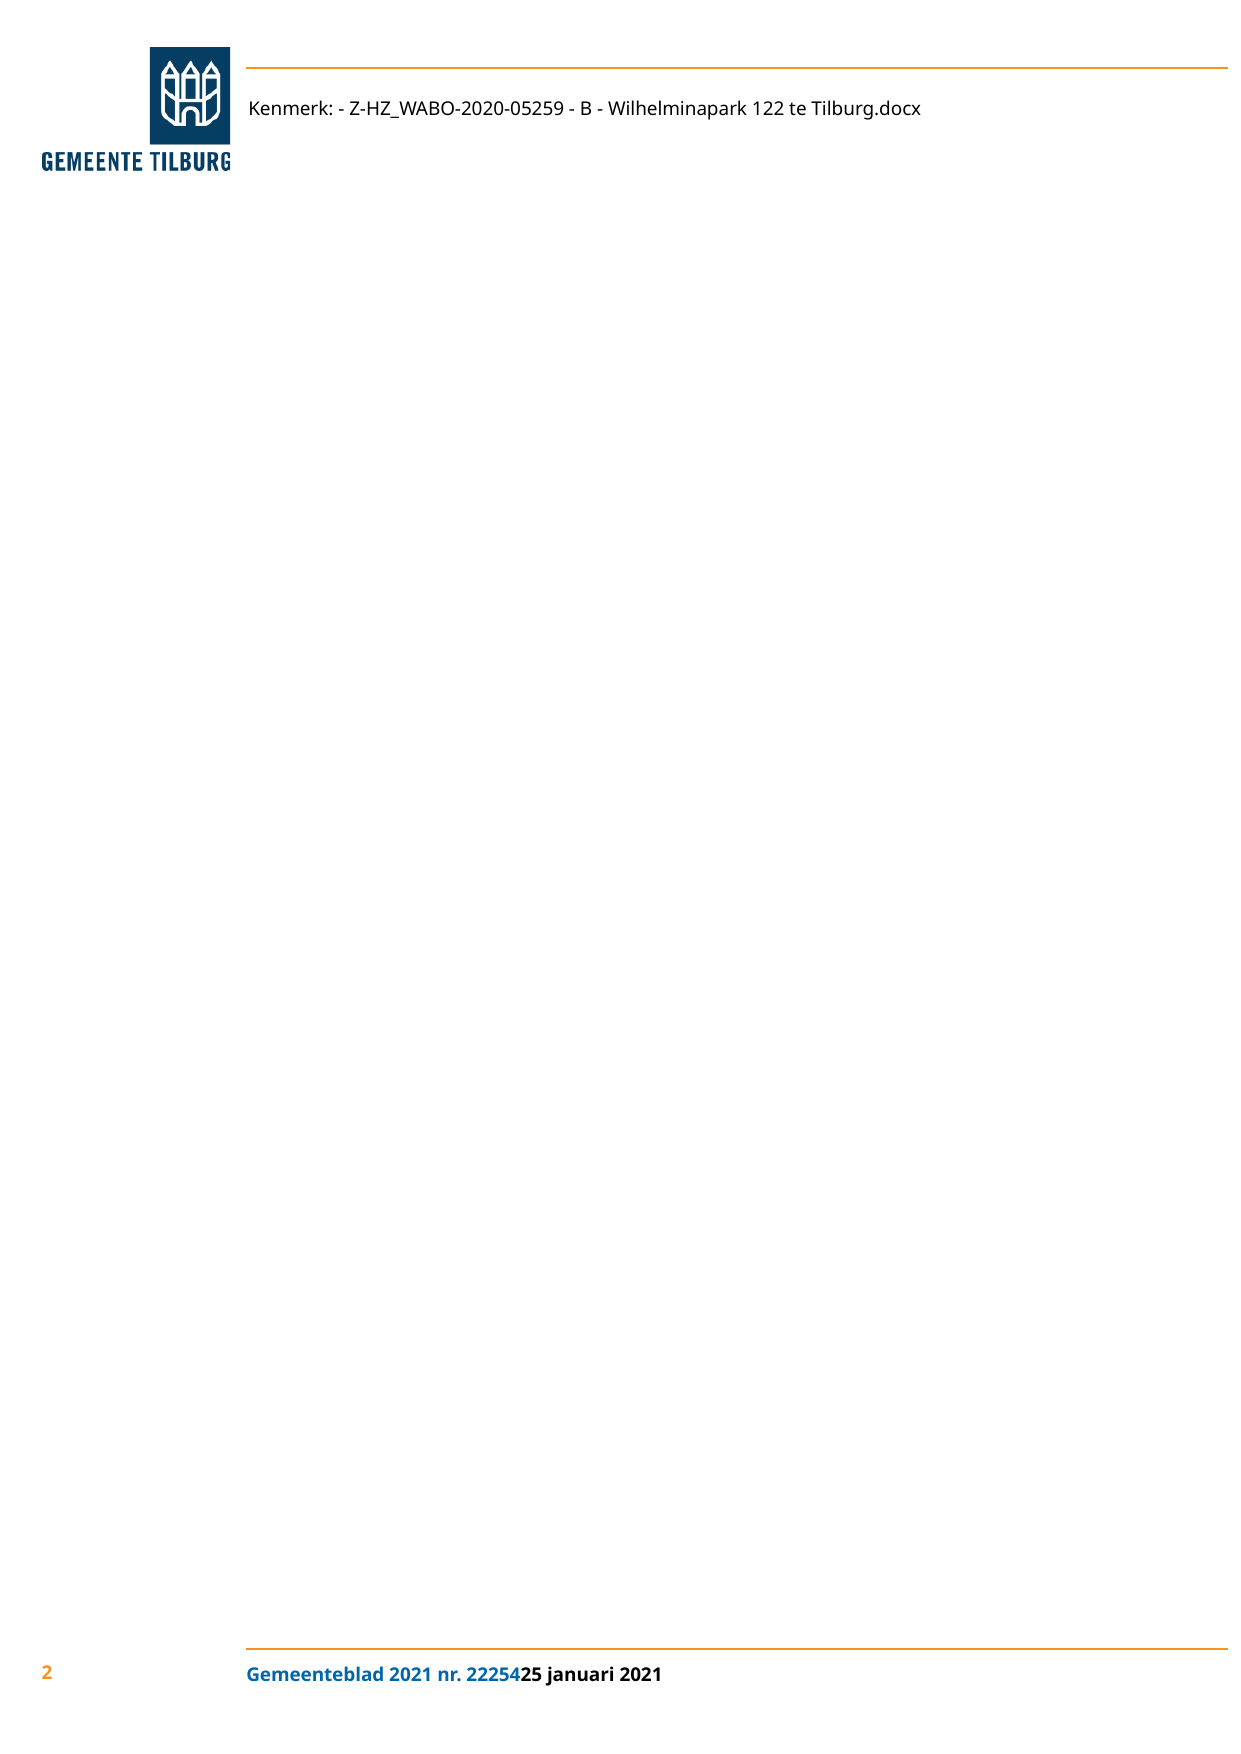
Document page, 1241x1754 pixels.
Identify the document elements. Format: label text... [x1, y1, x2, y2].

text Kenmerk: - Z-HZ_WABO-2020-05259 - B - Wilhelminapark 122 te Tilburg.docx [248, 95, 1152, 121]
picture [41, 47, 231, 172]
